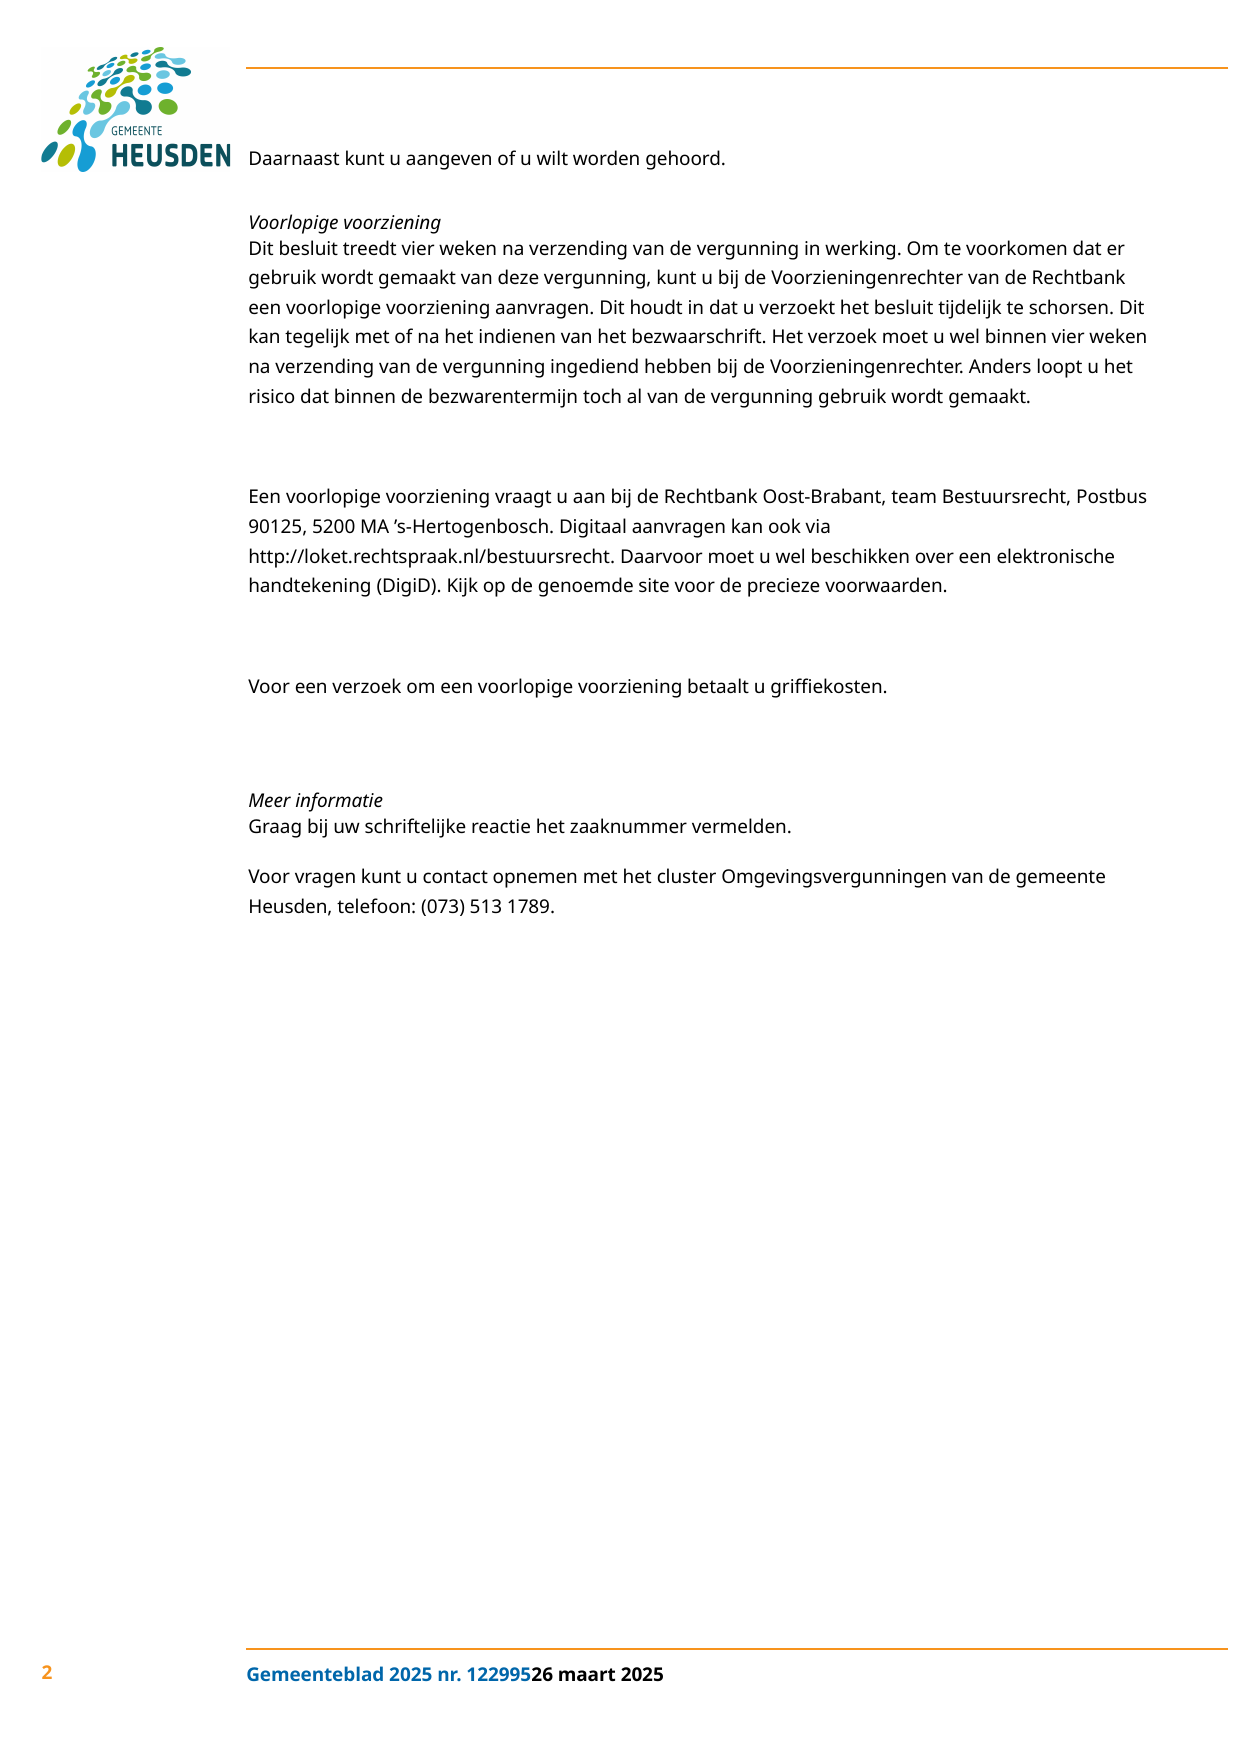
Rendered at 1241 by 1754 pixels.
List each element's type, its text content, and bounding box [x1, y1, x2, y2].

picture [41, 47, 231, 172]
text Voorlopige voorziening [248, 209, 1152, 235]
text Dit besluit treedt vier weken na verzending van de vergunning in werking. Om te voorkomen dat er gebruik wordt gemaakt van deze vergunning, kunt u bij de Voorzieningenrechter van de Rechtbank een voorlopige voorziening aanvragen. Dit houdt in dat u verzoekt het besluit tijdelijk te schorsen. Dit kan tegelijk met of na het indienen van het bezwaarschrift. Het verzoek moet u wel binnen vier weken na verzending van de vergunning ingediend hebben bij de Voorzieningenrechter. Anders loopt u het risico dat binnen de bezwarentermijn toch al van de vergunning gebruik wordt gemaakt. [248, 235, 1152, 408]
text Voor vragen kunt u contact opnemen met het cluster Omgevingsvergunningen van de gemeente Heusden, telefoon: (073) 513 1789. [248, 864, 1152, 919]
text Daarnaast kunt u aangeven of u wilt worden gehoord. [248, 145, 1152, 171]
text Voor een verzoek om een voorlopige voorziening betaalt u griffiekosten. [248, 673, 1152, 699]
text Meer informatie [248, 788, 1152, 813]
text Graag bij uw schriftelijke reactie het zaaknummer vermelden. [248, 813, 1152, 839]
text Een voorlopige voorziening vraagt u aan bij de Rechtbank Oost-Brabant, team Bestuursrecht, Postbus 90125, 5200 MA ’s-Hertogenbosch. Digitaal aanvragen kan ook via http://loket.rechtspraak.nl/bestuursrecht. Daarvoor moet u wel beschikken over een elektronische handtekening (DigiD). Kijk op de genoemde site voor de precieze voorwaarden. [248, 484, 1152, 598]
